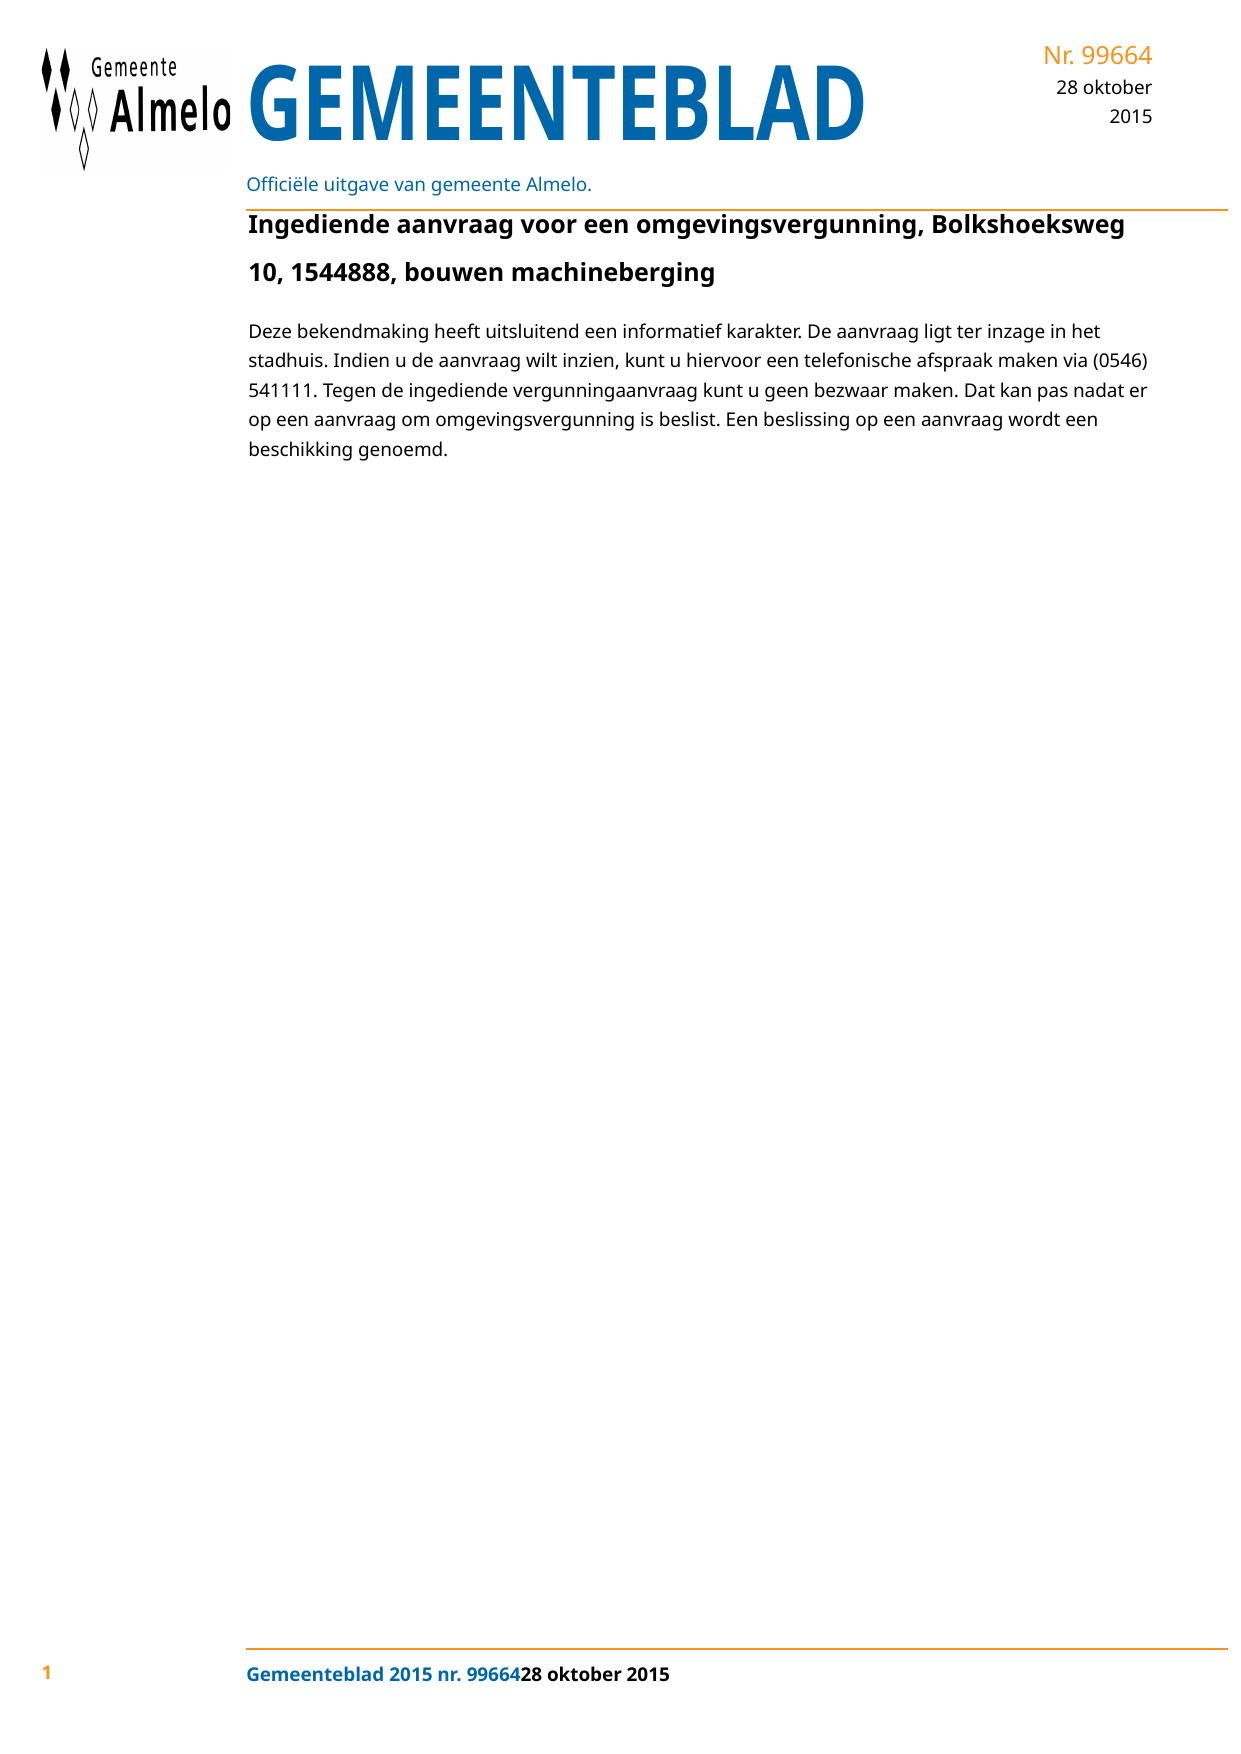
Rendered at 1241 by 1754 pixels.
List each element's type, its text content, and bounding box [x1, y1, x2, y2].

text Deze bekendmaking heeft uitsluitend een informatief karakter. De aanvraag ligt ter inzage in het stadhuis. Indien u de aanvraag wilt inzien, kunt u hiervoor een telefonische afspraak maken via (0546) 541111. Tegen de ingediende vergunningaanvraag kunt u geen bezwaar maken. Dat kan pas nadat er op een aanvraag om omgevingsvergunning is beslist. Een beslissing op een aanvraag wordt een beschikking genoemd. [248, 318, 1152, 462]
picture [41, 47, 231, 172]
text Ingediende aanvraag voor een omgevingsvergunning, Bolkshoeksweg 10, 1544888, bouwen machineberging [248, 211, 1152, 288]
